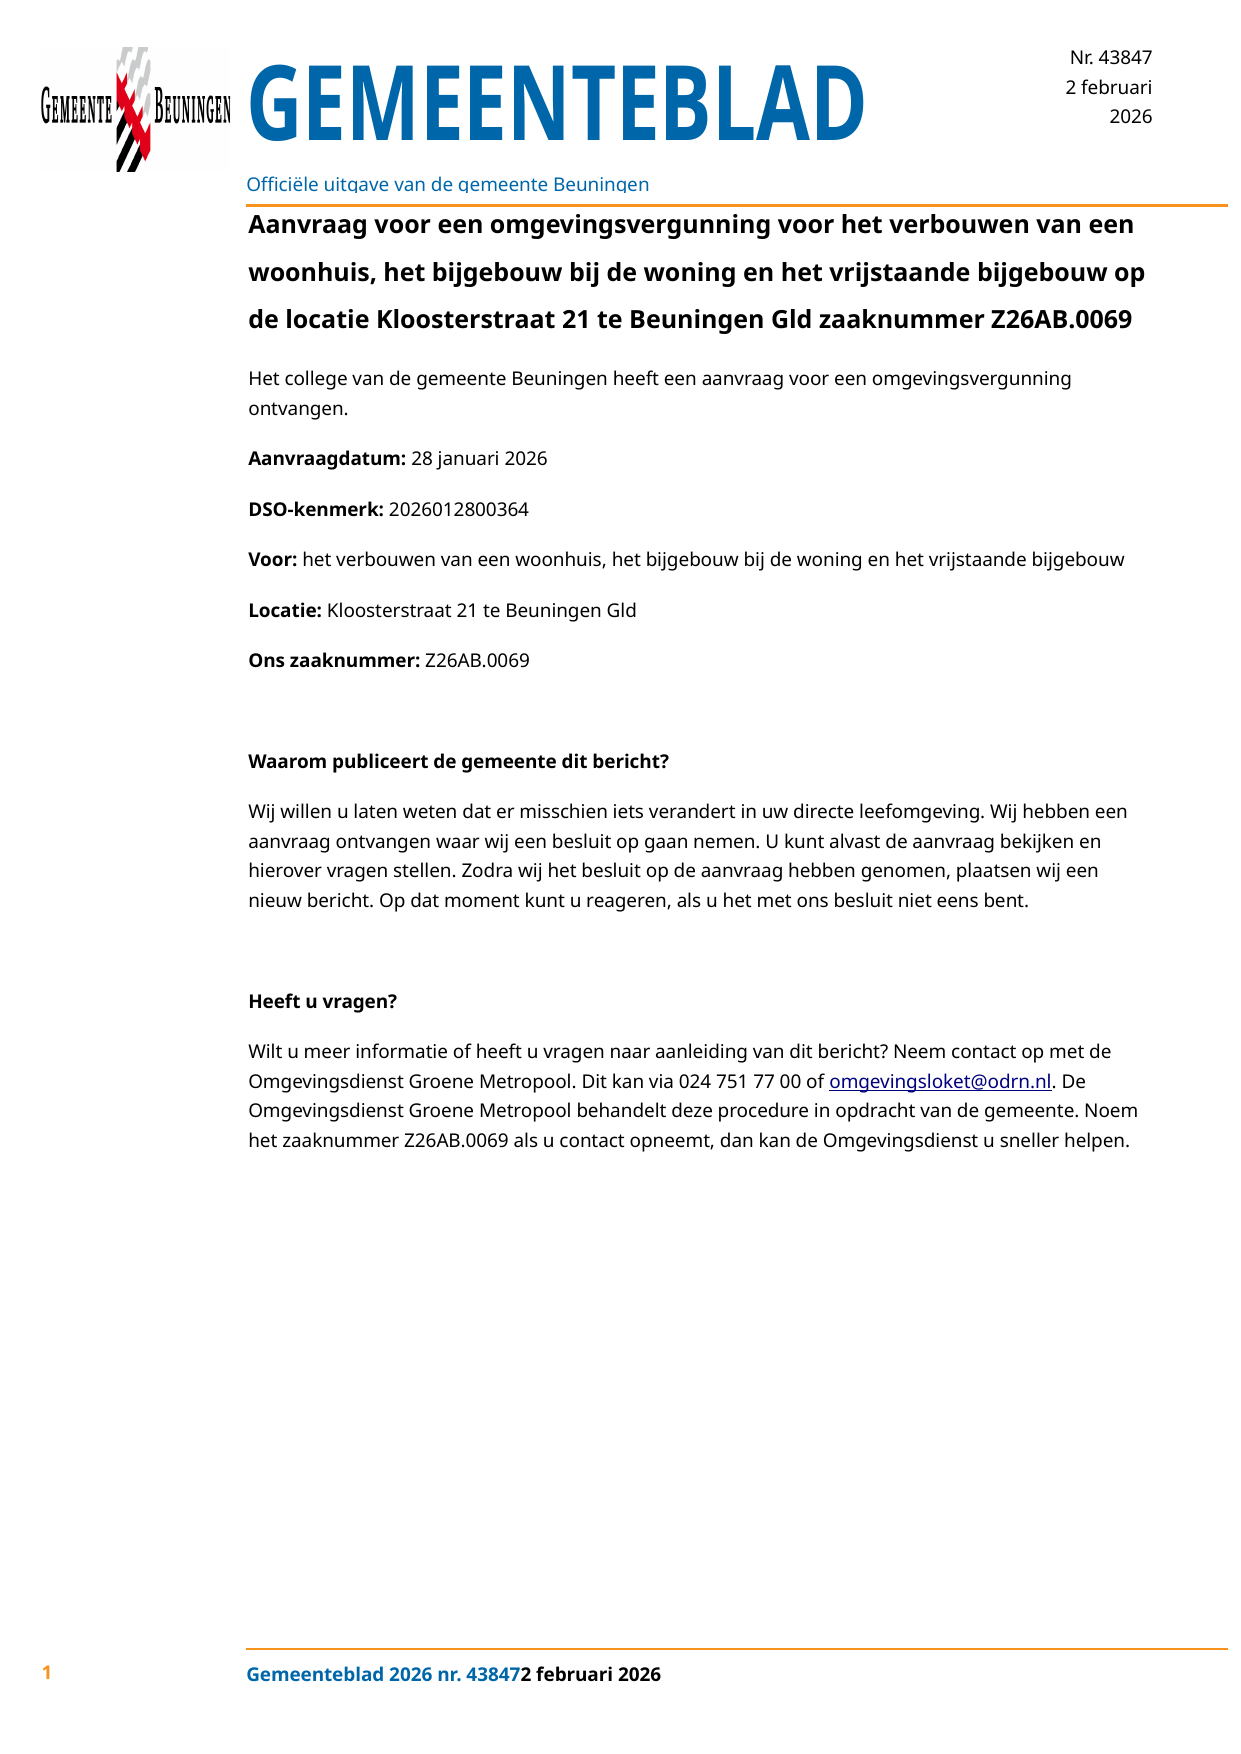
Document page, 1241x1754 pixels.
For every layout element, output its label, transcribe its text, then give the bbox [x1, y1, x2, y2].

text Wij willen u laten weten dat er misschien iets verandert in uw directe leefomgeving. Wij hebben een aanvraag ontvangen waar wij een besluit op gaan nemen. U kunt alvast de aanvraag bekijken en hierover vragen stellen. Zodra wij het besluit op de aanvraag hebben genomen, plaatsen wij een nieuw bericht. Op dat moment kunt u reageren, als u het met ons besluit niet eens bent. [248, 798, 1152, 913]
text Locatie: Kloosterstraat 21 te Beuningen Gld [248, 597, 1152, 622]
text Aanvraag voor een omgevingsvergunning voor het verbouwen van een woonhuis, het bijgebouw bij de woning en het vrijstaande bijgebouw op de locatie Kloosterstraat 21 te Beuningen Gld zaaknummer Z26AB.0069 [248, 207, 1152, 336]
text Heeft u vragen? [248, 988, 1152, 1014]
text Ons zaaknummer: Z26AB.0069 [248, 647, 1152, 673]
text Aanvraagdatum: 28 januari 2026 [248, 446, 1152, 471]
text DSO-kenmerk: 2026012800364 [248, 496, 1152, 522]
text Wilt u meer informatie of heeft u vragen naar aanleiding van dit bericht? Neem contact op met de Omgevingsdienst Groene Metropool. Dit kan via 024 751 77 00 of omgevingsloket@odrn.nl. De Omgevingsdienst Groene Metropool behandelt deze procedure in opdracht van de gemeente. Noem het zaaknummer Z26AB.0069 als u contact opneemt, dan kan de Omgevingsdienst u sneller helpen. [248, 1038, 1152, 1153]
text Het college van de gemeente Beuningen heeft een aanvraag voor een omgevingsvergunning ontvangen. [248, 366, 1152, 421]
text Waarom publiceert de gemeente dit bericht? [248, 748, 1152, 774]
picture [41, 47, 231, 172]
text Voor: het verbouwen van een woonhuis, het bijgebouw bij de woning en het vrijstaande bijgebouw [248, 546, 1152, 572]
